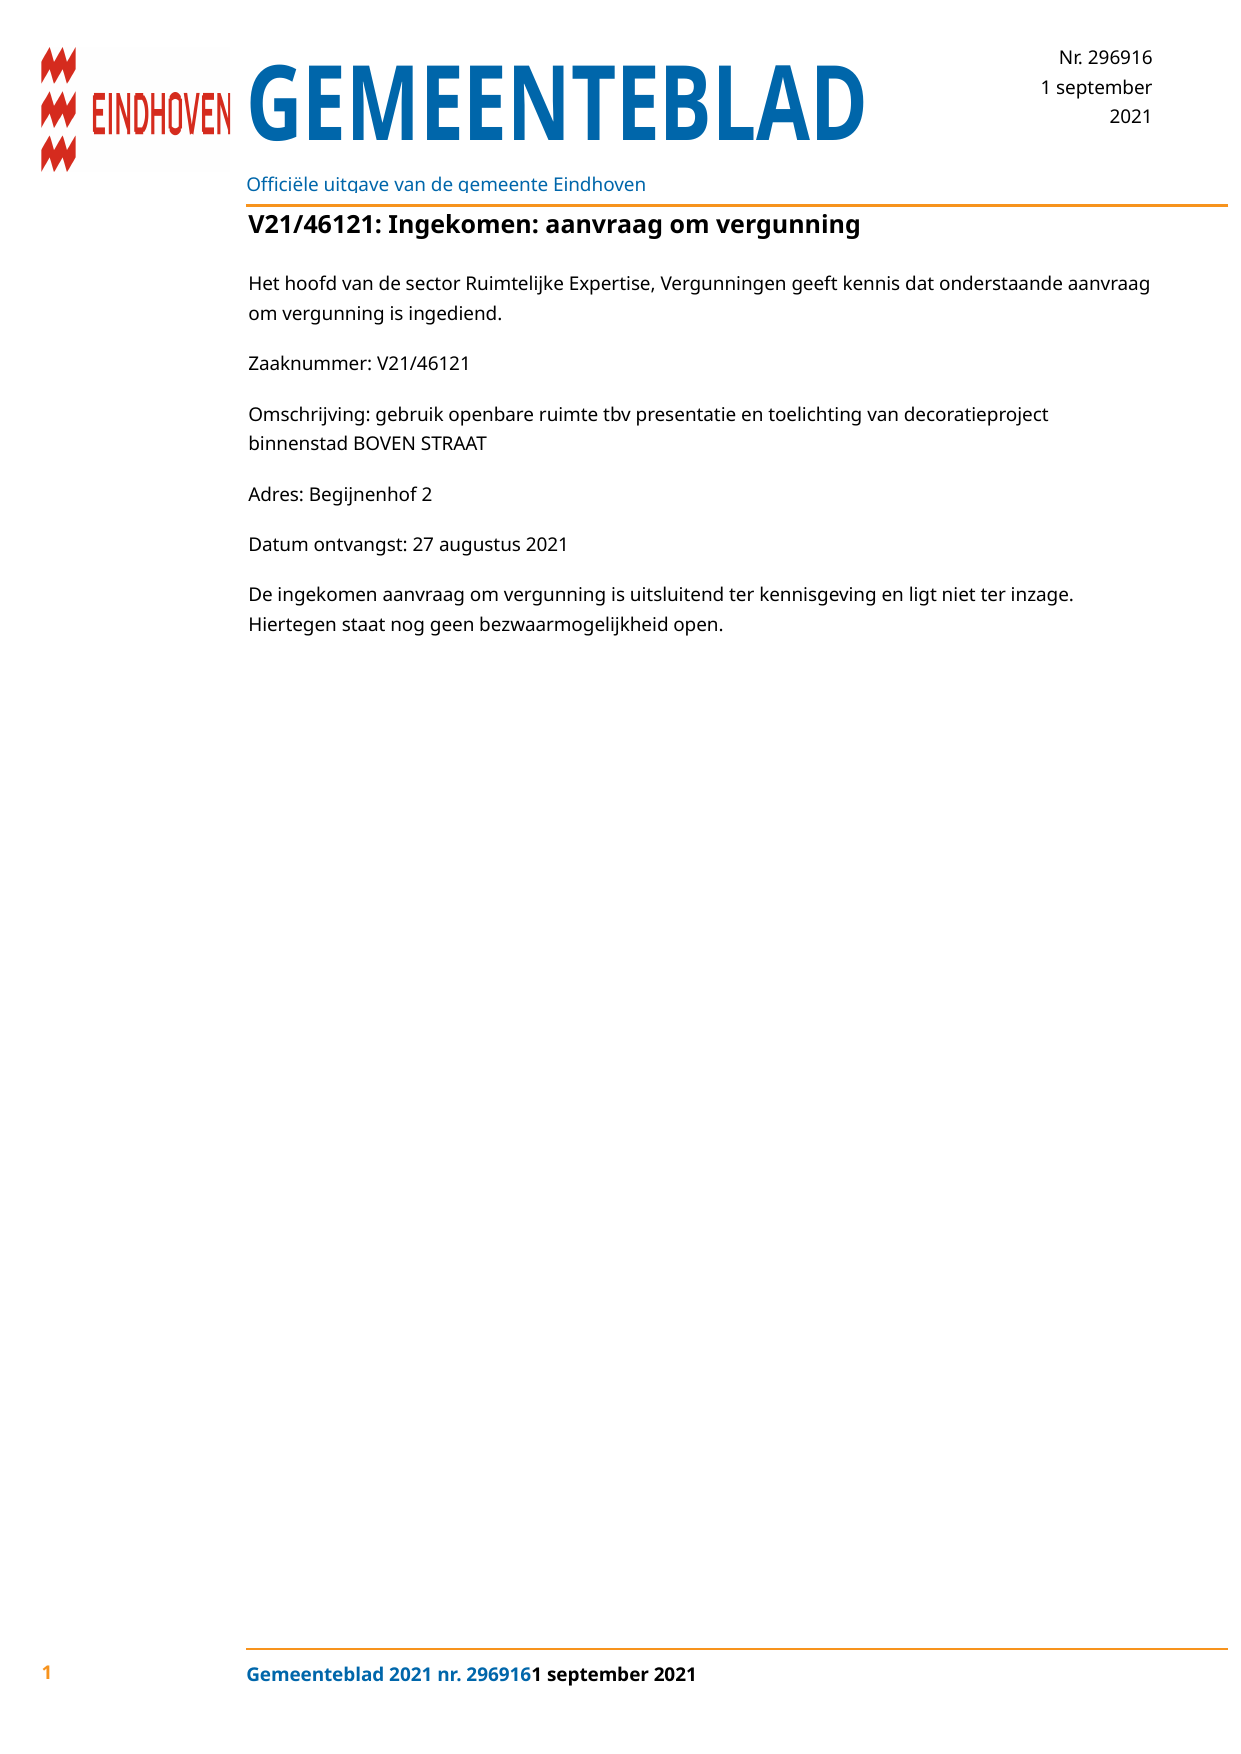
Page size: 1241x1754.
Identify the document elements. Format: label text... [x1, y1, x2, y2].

text Datum ontvangst: 27 augustus 2021 [248, 531, 1152, 557]
text Het hoofd van de sector Ruimtelijke Expertise, Vergunningen geeft kennis dat onderstaande aanvraag om vergunning is ingediend. [248, 270, 1152, 326]
text De ingekomen aanvraag om vergunning is uitsluitend ter kennisgeving en ligt niet ter inzage. Hiertegen staat nog geen bezwaarmogelijkheid open. [248, 582, 1152, 637]
picture [41, 47, 231, 172]
text Omschrijving: gebruik openbare ruimte tbv presentatie en toelichting van decoratieproject binnenstad BOVEN STRAAT [248, 401, 1152, 456]
text Adres: Begijnenhof 2 [248, 481, 1152, 506]
text Zaaknummer: V21/46121 [248, 350, 1152, 376]
text V21/46121: Ingekomen: aanvraag om vergunning [248, 207, 1152, 241]
